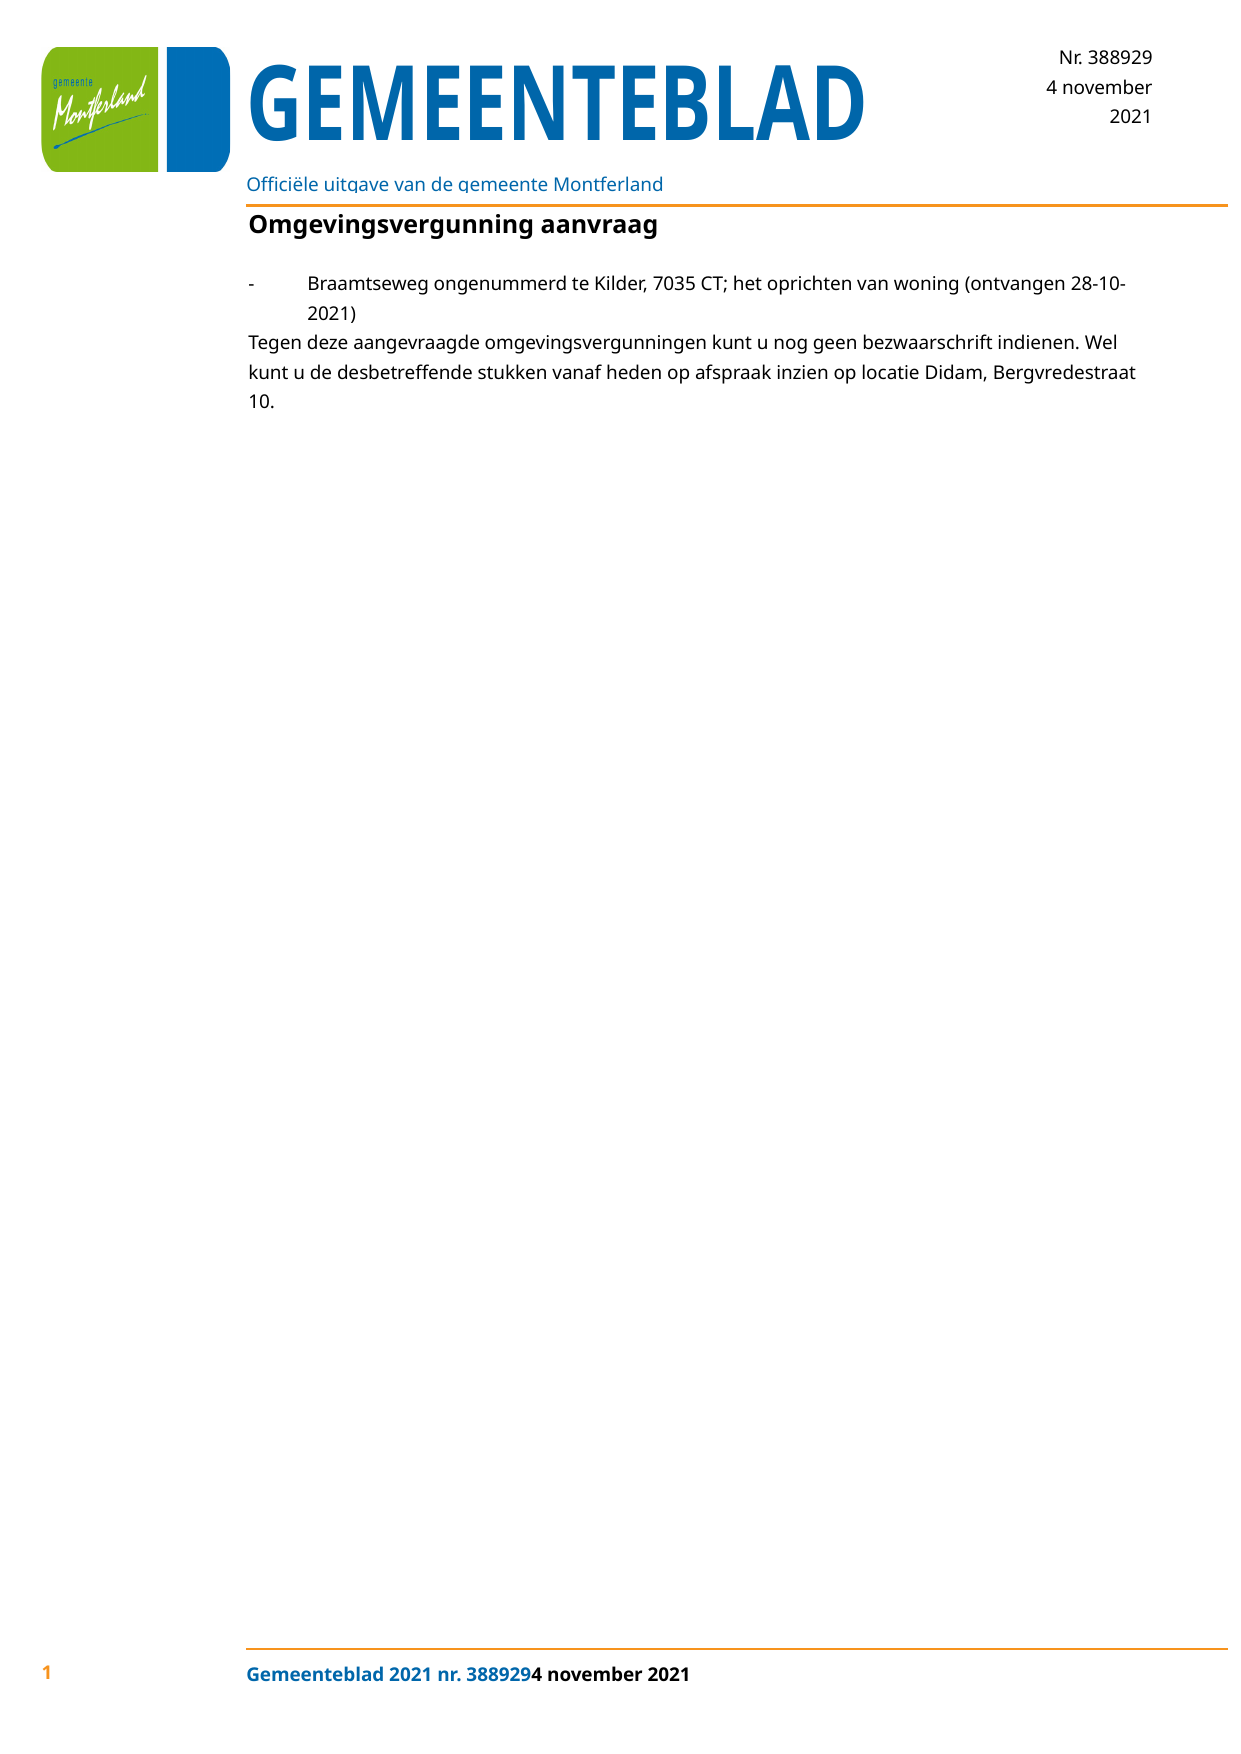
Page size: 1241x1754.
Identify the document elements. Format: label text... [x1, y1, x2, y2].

text Tegen deze aangevraagde omgevingsvergunningen kunt u nog geen bezwaarschrift indienen. Wel kunt u de desbetreffende stukken vanaf heden op afspraak inzien op locatie Didam, Bergvredestraat 10. [248, 329, 1152, 414]
text Omgevingsvergunning aanvraag [248, 207, 1152, 241]
list Braamtseweg ongenummerd te Kilder, 7035 CT; het oprichten van woning (ontvangen 28-10-2021) [248, 270, 1152, 326]
picture [41, 47, 231, 172]
